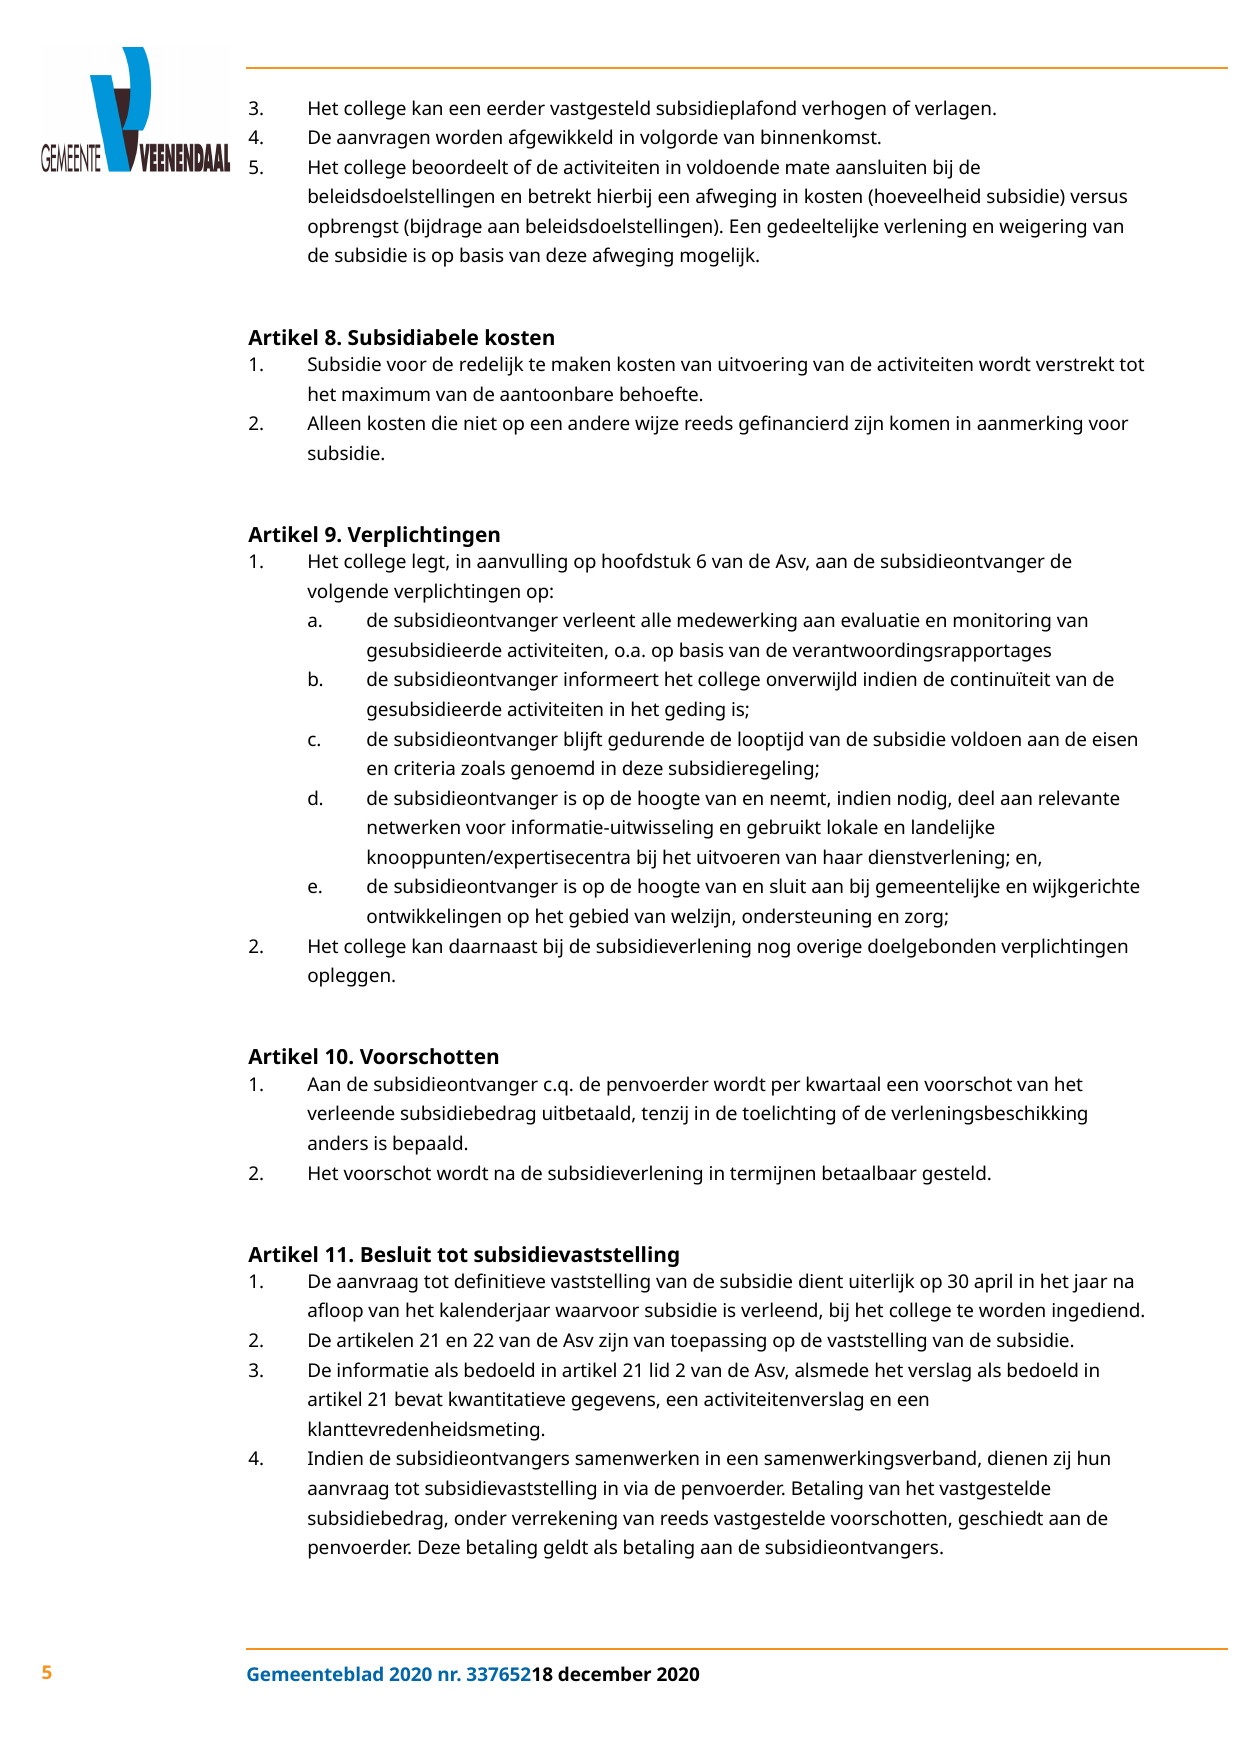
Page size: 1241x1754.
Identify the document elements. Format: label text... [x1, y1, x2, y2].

list de subsidieontvanger is op de hoogte van en sluit aan bij gemeentelijke en wijkgerichte ontwikkelingen op het gebied van welzijn, ondersteuning en zorg; [307, 874, 1152, 929]
list de subsidieontvanger is op de hoogte van en neemt, indien nodig, deel aan relevante netwerken voor informatie-uitwisseling en gebruikt lokale en landelijke knooppunten/expertisecentra bij het uitvoeren van haar dienstverlening; en, [307, 785, 1152, 870]
text Artikel 8. Subsidiabele kosten [248, 323, 1152, 351]
list De artikelen 21 en 22 van de Asv zijn van toepassing op de vaststelling van de subsidie. [248, 1327, 1152, 1353]
list De informatie als bedoeld in artikel 21 lid 2 van de Asv, alsmede het verslag als bedoeld in artikel 21 bevat kwantitatieve gegevens, een activiteitenverslag en een klanttevredenheidsmeting. [248, 1357, 1152, 1442]
list Alleen kosten die niet op een andere wijze reeds gefinancierd zijn komen in aanmerking voor subsidie. [248, 410, 1152, 466]
text Artikel 9. Verplichtingen [248, 520, 1152, 548]
list De aanvragen worden afgewikkeld in volgorde van binnenkomst. [248, 124, 1152, 150]
list Indien de subsidieontvangers samenwerken in een samenwerkingsverband, dienen zij hun aanvraag tot subsidievaststelling in via de penvoerder. Betaling van het vastgestelde subsidiebedrag, onder verrekening van reeds vastgestelde voorschotten, geschiedt aan de penvoerder. Deze betaling geldt als betaling aan de subsidieontvangers. [248, 1446, 1152, 1560]
list Het college beoordeelt of de activiteiten in voldoende mate aansluiten bij de beleidsdoelstellingen en betrekt hierbij een afweging in kosten (hoeveelheid subsidie) versus opbrengst (bijdrage aan beleidsdoelstellingen). Een gedeeltelijke verlening en weigering van de subsidie is op basis van deze afweging mogelijk. [248, 154, 1152, 268]
list de subsidieontvanger blijft gedurende de looptijd van de subsidie voldoen aan de eisen en criteria zoals genoemd in deze subsidieregeling; [307, 726, 1152, 781]
list de subsidieontvanger verleent alle medewerking aan evaluatie en monitoring van gesubsidieerde activiteiten, o.a. op basis van de verantwoordingsrapportages [307, 607, 1152, 663]
list Het college legt, in aanvulling op hoofdstuk 6 van de Asv, aan de subsidieontvanger de volgende verplichtingen op: [248, 548, 1152, 604]
list de subsidieontvanger informeert het college onverwijld indien de continuïteit van de gesubsidieerde activiteiten in het geding is; [307, 667, 1152, 722]
list Het college kan een eerder vastgesteld subsidieplafond verhogen of verlagen. [248, 95, 1152, 121]
list De aanvraag tot definitieve vaststelling van de subsidie dient uiterlijk op 30 april in het jaar na afloop van het kalenderjaar waarvoor subsidie is verleend, bij het college te worden ingediend. [248, 1268, 1152, 1323]
text Artikel 11. Besluit tot subsidievaststelling [248, 1240, 1152, 1268]
picture [123, 47, 231, 172]
text Artikel 10. Voorschotten [248, 1042, 1152, 1071]
list Subsidie voor de redelijk te maken kosten van uitvoering van de activiteiten wordt verstrekt tot het maximum van de aantoonbare behoefte. [248, 351, 1152, 406]
list Het college kan daarnaast bij de subsidieverlening nog overige doelgebonden verplichtingen opleggen. [248, 933, 1152, 988]
list Het voorschot wordt na de subsidieverlening in termijnen betaalbaar gesteld. [248, 1160, 1152, 1185]
picture [41, 47, 130, 172]
list Aan de subsidieontvanger c.q. de penvoerder wordt per kwartaal een voorschot van het verleende subsidiebedrag uitbetaald, tenzij in de toelichting of de verleningsbeschikking anders is bepaald. [248, 1071, 1152, 1156]
